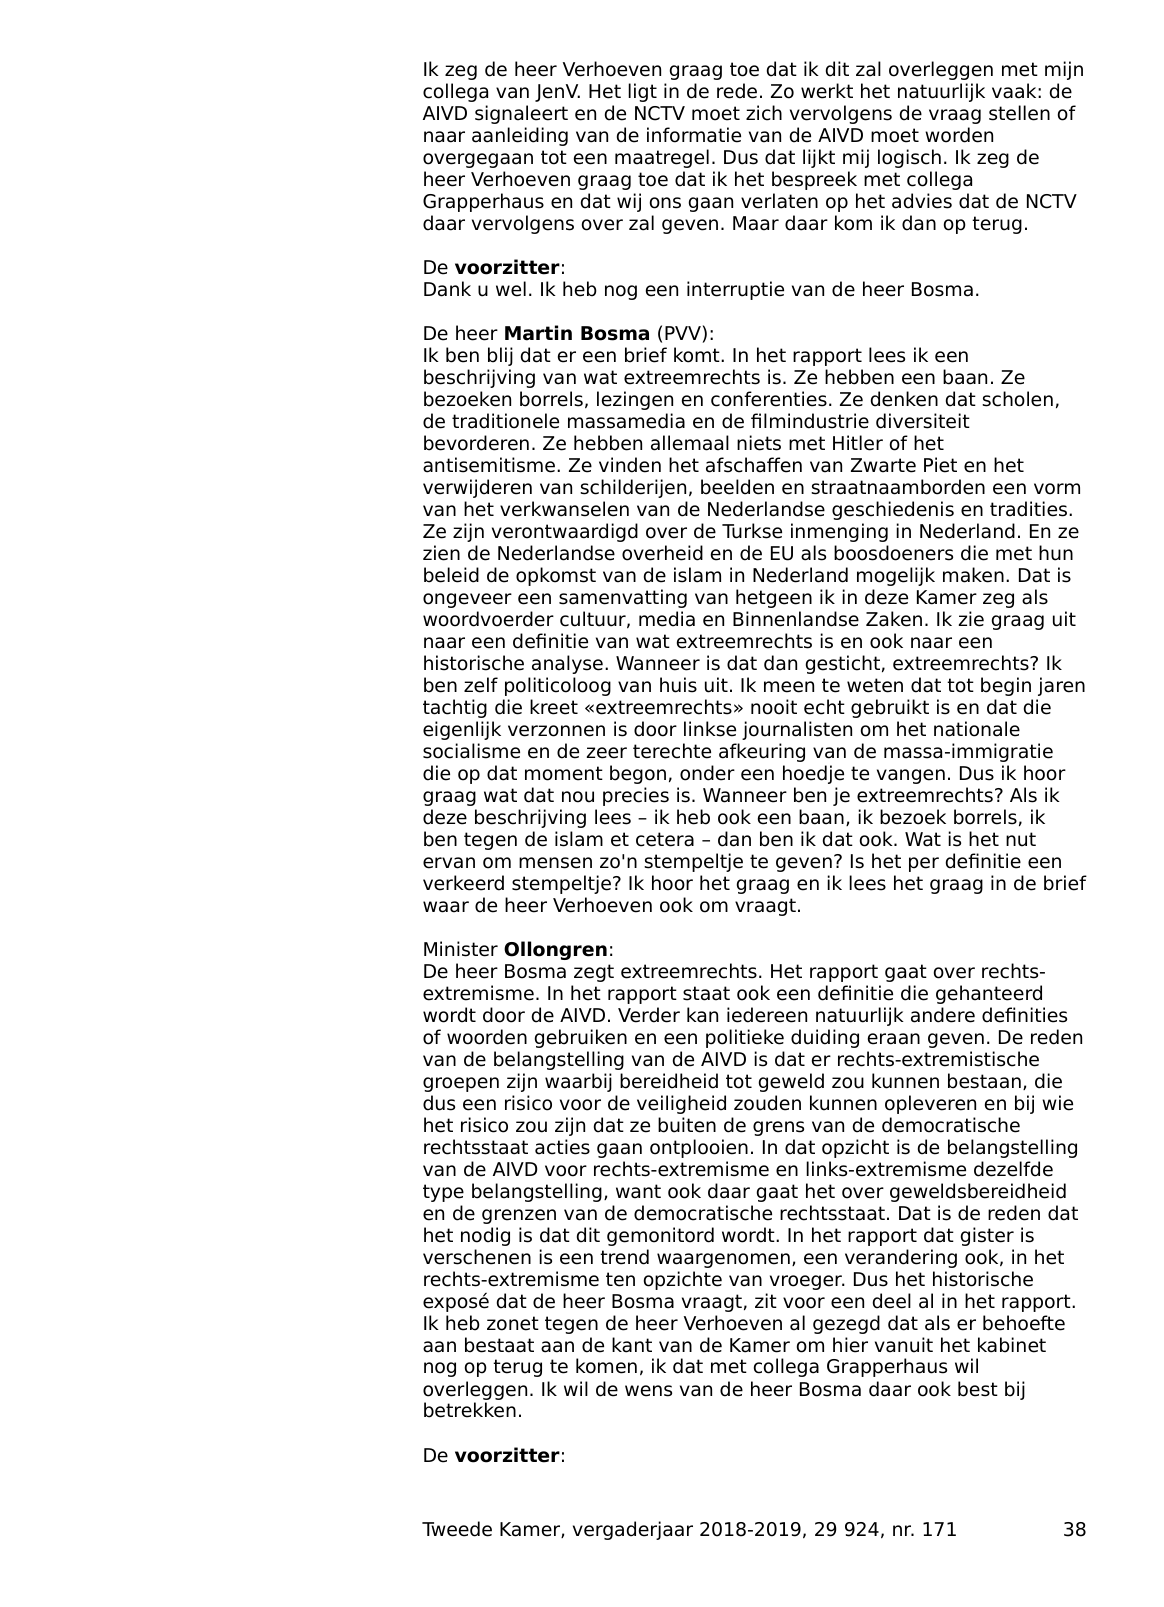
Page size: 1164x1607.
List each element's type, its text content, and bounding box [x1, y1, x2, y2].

text De heer Martin Bosma (PVV): [422, 323, 1087, 345]
text De heer Bosma zegt extreemrechts. Het rapport gaat over rechts-extremisme. In het rapport staat ook een definitie die gehanteerd wordt door de AIVD. Verder kan iedereen natuurlijk andere definities of woorden gebruiken en een politieke duiding eraan geven. De reden van de belangstelling van de AIVD is dat er rechts-extremistische groepen zijn waarbij bereidheid tot geweld zou kunnen bestaan, die dus een risico voor de veiligheid zouden kunnen opleveren en bij wie het risico zou zijn dat ze buiten de grens van de democratische rechtsstaat acties gaan ontplooien. In dat opzicht is de belangstelling van de AIVD voor rechts-extremisme en links-extremisme dezelfde type belangstelling, want ook daar gaat het over geweldsbereidheid en de grenzen van de democratische rechtsstaat. Dat is de reden dat het nodig is dat dit gemonitord wordt. In het rapport dat gister is verschenen is een trend waargenomen, een verandering ook, in het rechts-extremisme ten opzichte van vroeger. Dus het historische exposé dat de heer Bosma vraagt, zit voor een deel al in het rapport. Ik heb zonet tegen de heer Verhoeven al gezegd dat als er behoefte aan bestaat aan de kant van de Kamer om hier vanuit het kabinet nog op terug te komen, ik dat met collega Grapperhaus wil overleggen. Ik wil de wens van de heer Bosma daar ook best bij betrekken. [422, 961, 1087, 1422]
text Ik zeg de heer Verhoeven graag toe dat ik dit zal overleggen met mijn collega van JenV. Het ligt in de rede. Zo werkt het natuurlijk vaak: de AIVD signaleert en de NCTV moet zich vervolgens de vraag stellen of naar aanleiding van de informatie van de AIVD moet worden overgegaan tot een maatregel. Dus dat lijkt mij logisch. Ik zeg de heer Verhoeven graag toe dat ik het bespreek met collega Grapperhaus en dat wij ons gaan verlaten op het advies dat de NCTV daar vervolgens over zal geven. Maar daar kom ik dan op terug. [422, 59, 1087, 235]
text Minister Ollongren: [422, 939, 1087, 961]
text De voorzitter: [422, 1444, 1087, 1467]
text Ik ben blij dat er een brief komt. In het rapport lees ik een beschrijving van wat extreemrechts is. Ze hebben een baan. Ze bezoeken borrels, lezingen en conferenties. Ze denken dat scholen, de traditionele massamedia en de filmindustrie diversiteit bevorderen. Ze hebben allemaal niets met Hitler of het antisemitisme. Ze vinden het afschaffen van Zwarte Piet en het verwijderen van schilderijen, beelden en straatnaamborden een vorm van het verkwanselen van de Nederlandse geschiedenis en tradities. Ze zijn verontwaardigd over de Turkse inmenging in Nederland. En ze zien de Nederlandse overheid en de EU als boosdoeners die met hun beleid de opkomst van de islam in Nederland mogelijk maken. Dat is ongeveer een samenvatting van hetgeen ik in deze Kamer zeg als woordvoerder cultuur, media en Binnenlandse Zaken. Ik zie graag uit naar een definitie van wat extreemrechts is en ook naar een historische analyse. Wanneer is dat dan gesticht, extreemrechts? Ik ben zelf politicoloog van huis uit. Ik meen te weten dat tot begin jaren tachtig die kreet «extreemrechts» nooit echt gebruikt is en dat die eigenlijk verzonnen is door linkse journalisten om het nationale socialisme en de zeer terechte afkeuring van de massa-immigratie die op dat moment begon, onder een hoedje te vangen. Dus ik hoor graag wat dat nou precies is. Wanneer ben je extreemrechts? Als ik deze beschrijving lees – ik heb ook een baan, ik bezoek borrels, ik ben tegen de islam et cetera – dan ben ik dat ook. Wat is het nut ervan om mensen zo'n stempeltje te geven? Is het per definitie een verkeerd stempeltje? Ik hoor het graag en ik lees het graag in de brief waar de heer Verhoeven ook om vraagt. [422, 345, 1087, 917]
text Dank u wel. Ik heb nog een interruptie van de heer Bosma. [422, 279, 1087, 301]
text De voorzitter: [422, 257, 1087, 279]
